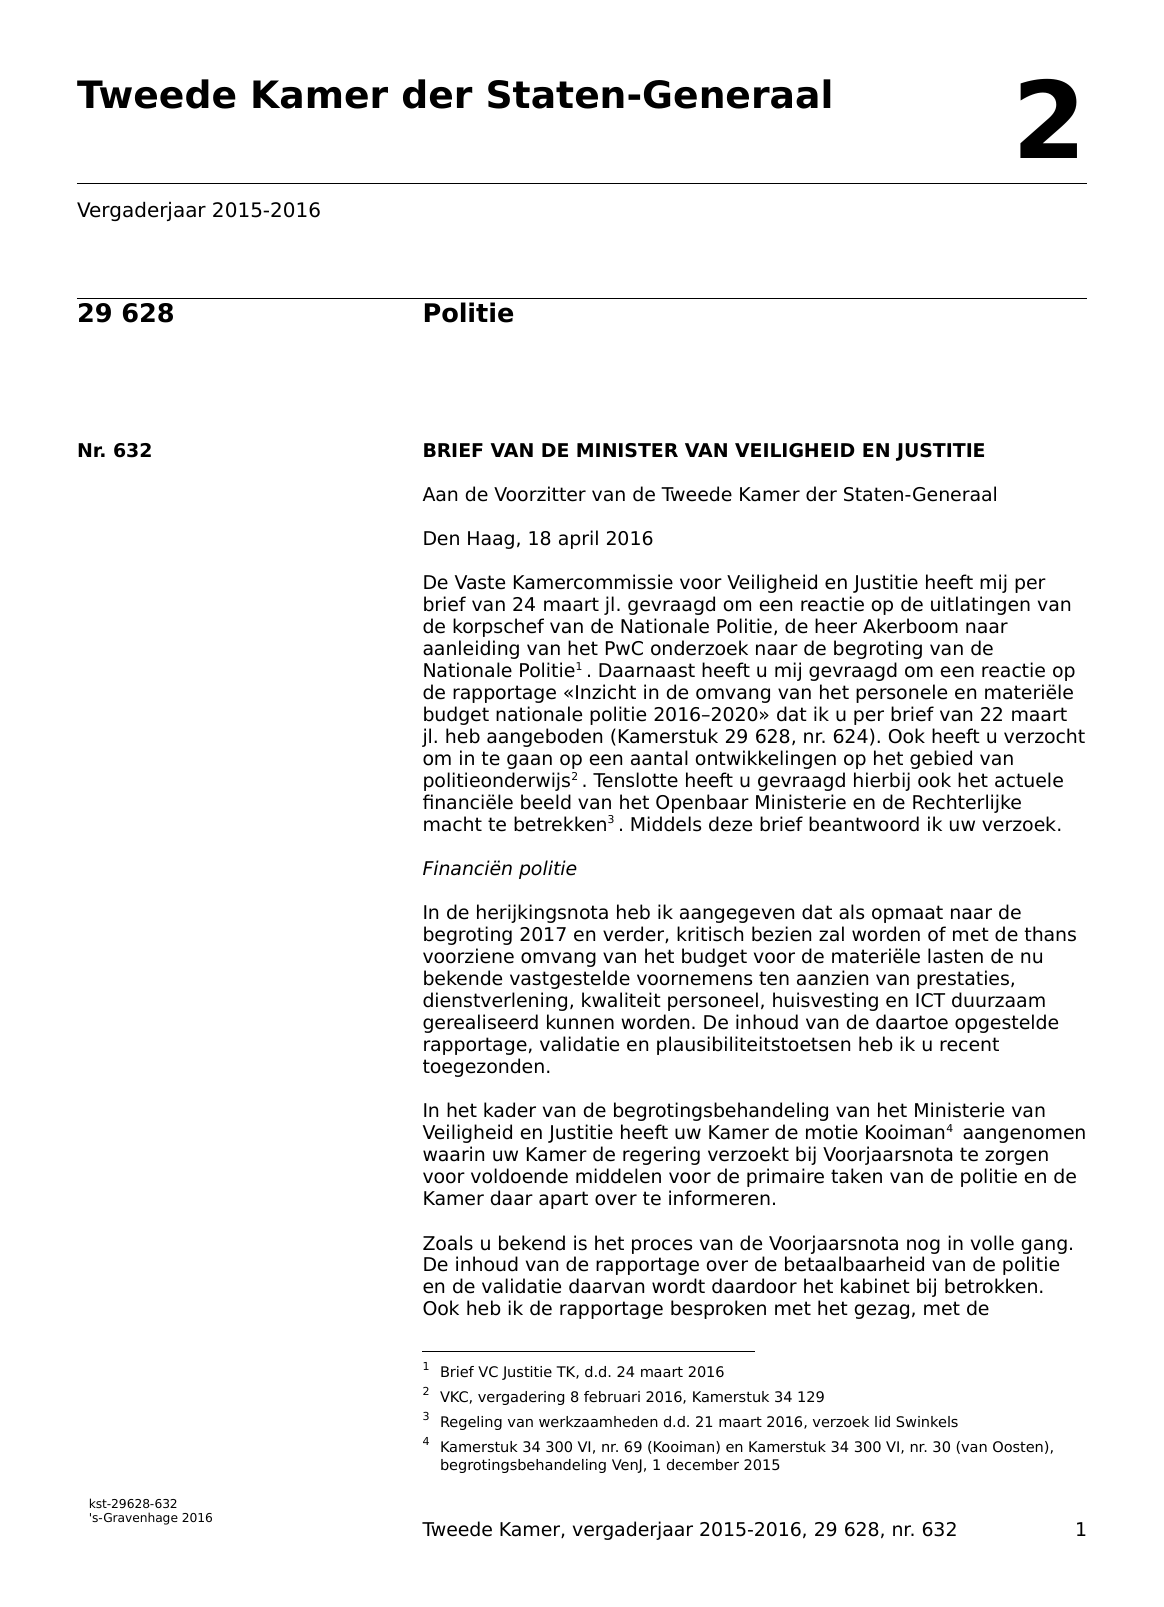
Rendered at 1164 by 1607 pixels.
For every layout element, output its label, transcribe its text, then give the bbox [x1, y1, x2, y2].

text De Vaste Kamercommissie voor Veiligheid en Justitie heeft mij per brief van 24 maart jl. gevraagd om een reactie op de uitlatingen van de korpschef van de Nationale Politie, de heer Akerboom naar aanleiding van het PwC onderzoek naar de begroting van de Nationale Politie. Daarnaast heeft u mij gevraagd om een reactie op de rapportage «Inzicht in de omvang van het personele en materiële budget nationale politie 2016–2020» dat ik u per brief van 22 maart jl. heb aangeboden (Kamerstuk 29 628, nr. 624). Ook heeft u verzocht om in te gaan op een aantal ontwikkelingen op het gebied van politieonderwijs. Tenslotte heeft u gevraagd hierbij ook het actuele financiële beeld van het Openbaar Ministerie en de Rechterlijke macht te betrekken. Middels deze brief beantwoord ik uw verzoek. [422, 572, 1087, 836]
text kst-29628-632 [88, 1497, 323, 1511]
text In het kader van de begrotingsbehandeling van het Ministerie van Veiligheid en Justitie heeft uw Kamer de motie Kooiman aangenomen waarin uw Kamer de regering verzoekt bij Voorjaarsnota te zorgen voor voldoende middelen voor de primaire taken van de politie en de Kamer daar apart over te informeren. [422, 1100, 1087, 1210]
table_cell Vergaderjaar 2015-2016 [77, 184, 1087, 298]
subtitle Nr. 632 BRIEF VAN DE MINISTER VAN VEILIGHEID EN JUSTITIE [77, 440, 1087, 462]
text Brief VC Justitie TK, d.d. 24 maart 2016 [422, 1360, 1087, 1382]
text Aan de Voorzitter van de Tweede Kamer der Staten-Generaal [422, 484, 1087, 506]
subtitle 29 628 Politie [77, 299, 1087, 329]
text Den Haag, 18 april 2016 [422, 528, 1087, 550]
table_header 2 [886, 59, 1087, 183]
subtitle Financiën politie [422, 858, 1087, 880]
text 's-Gravenhage 2016 [88, 1511, 323, 1525]
text Zoals u bekend is het proces van de Voorjaarsnota nog in volle gang. De inhoud van de rapportage over de betaalbaarheid van de politie en de validatie daarvan wordt daardoor het kabinet bij betrokken. Ook heb ik de rapportage besproken met het gezag, met de [422, 1232, 1087, 1320]
text Regeling van werkzaamheden d.d. 21 maart 2016, verzoek lid Swinkels [422, 1410, 1087, 1432]
table_header Tweede Kamer der Staten-Generaal [77, 59, 886, 183]
text In de herijkingsnota heb ik aangegeven dat als opmaat naar de begroting 2017 en verder, kritisch bezien zal worden of met de thans voorziene omvang van het budget voor de materiële lasten de nu bekende vastgestelde voornemens ten aanzien van prestaties, dienstverlening, kwaliteit personeel, huisvesting en ICT duurzaam gerealiseerd kunnen worden. De inhoud van de daartoe opgestelde rapportage, validatie en plausibiliteitstoetsen heb ik u recent toegezonden. [422, 902, 1087, 1078]
text Kamerstuk 34 300 VI, nr. 69 (Kooiman) en Kamerstuk 34 300 VI, nr. 30 (van Oosten), begrotingsbehandeling VenJ, 1 december 2015 [422, 1435, 1087, 1474]
text VKC, vergadering 8 februari 2016, Kamerstuk 34 129 [422, 1385, 1087, 1407]
